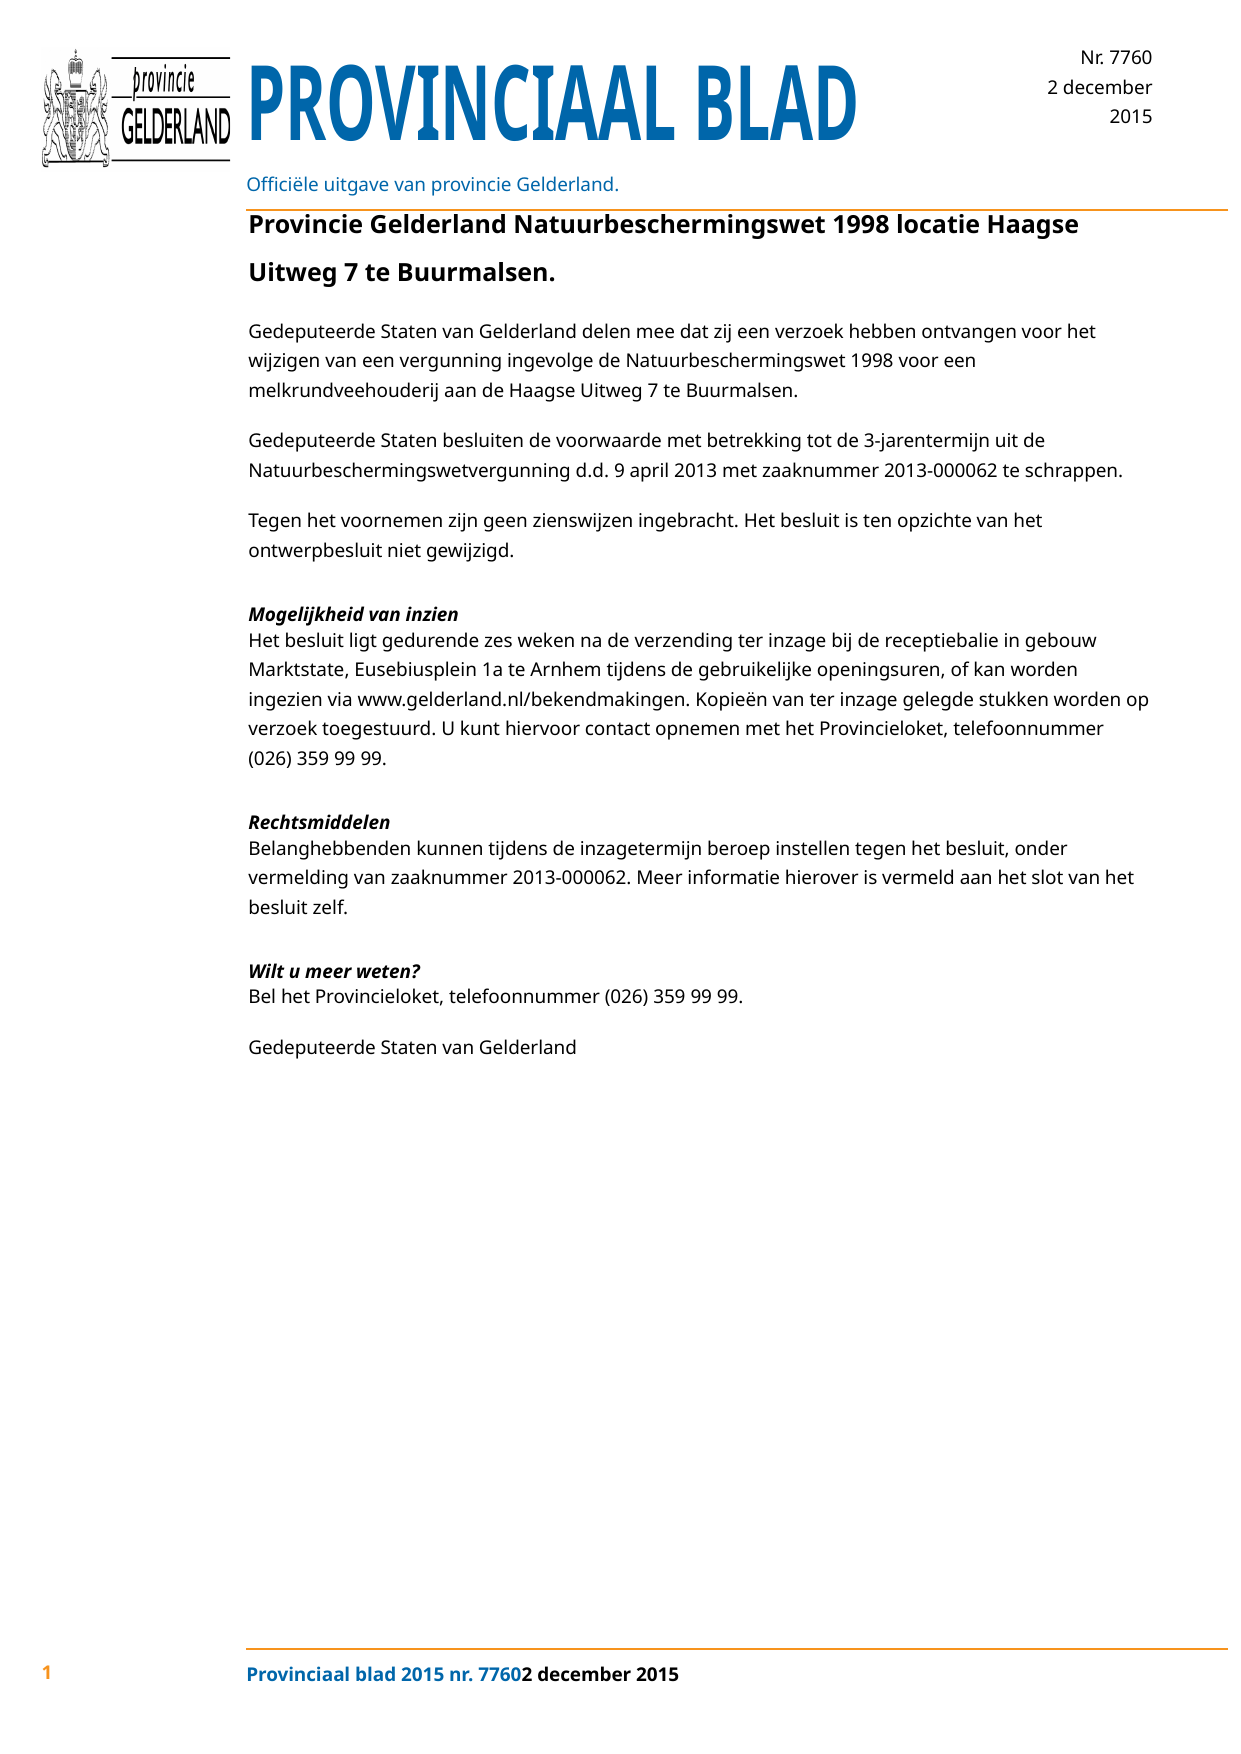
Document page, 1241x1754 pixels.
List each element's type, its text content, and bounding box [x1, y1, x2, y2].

text Belanghebbenden kunnen tijdens de inzagetermijn beroep instellen tegen het besluit, onder vermelding van zaaknummer 2013-000062. Meer informatie hierover is vermeld aan het slot van het besluit zelf. [248, 835, 1152, 920]
text Bel het Provincieloket, telefoonnummer (026) 359 99 99. [248, 984, 1152, 1009]
text Mogelijkheid van inzien [248, 601, 1152, 627]
text Gedeputeerde Staten van Gelderland delen mee dat zij een verzoek hebben ontvangen voor het wijzigen van een vergunning ingevolge de Natuurbeschermingswet 1998 voor een melkrundveehouderij aan de Haagse Uitweg 7 te Buurmalsen. [248, 318, 1152, 403]
text Gedeputeerde Staten besluiten de voorwaarde met betrekking tot de 3-jarentermijn uit de Natuurbeschermingswetvergunning d.d. 9 april 2013 met zaaknummer 2013-000062 te schrappen. [248, 427, 1152, 483]
text Gedeputeerde Staten van Gelderland [248, 1034, 1152, 1060]
text Wilt u meer weten? [248, 958, 1152, 984]
text Het besluit ligt gedurende zes weken na de verzending ter inzage bij de receptiebalie in gebouw Marktstate, Eusebiusplein 1a te Arnhem tijdens de gebruikelijke openingsuren, of kan worden ingezien via www.gelderland.nl/bekendmakingen. Kopieën van ter inzage gelegde stukken worden op verzoek toegestuurd. U kunt hiervoor contact opnemen met het Provincieloket, telefoonnummer (026) 359 99 99. [248, 627, 1152, 771]
text Tegen het voornemen zijn geen zienswijzen ingebracht. Het besluit is ten opzichte van het ontwerpbesluit niet gewijzigd. [248, 507, 1152, 563]
text Rechtsmiddelen [248, 809, 1152, 835]
text Provincie Gelderland Natuurbeschermingswet 1998 locatie Haagse Uitweg 7 te Buurmalsen. [248, 211, 1152, 288]
picture [41, 47, 231, 172]
